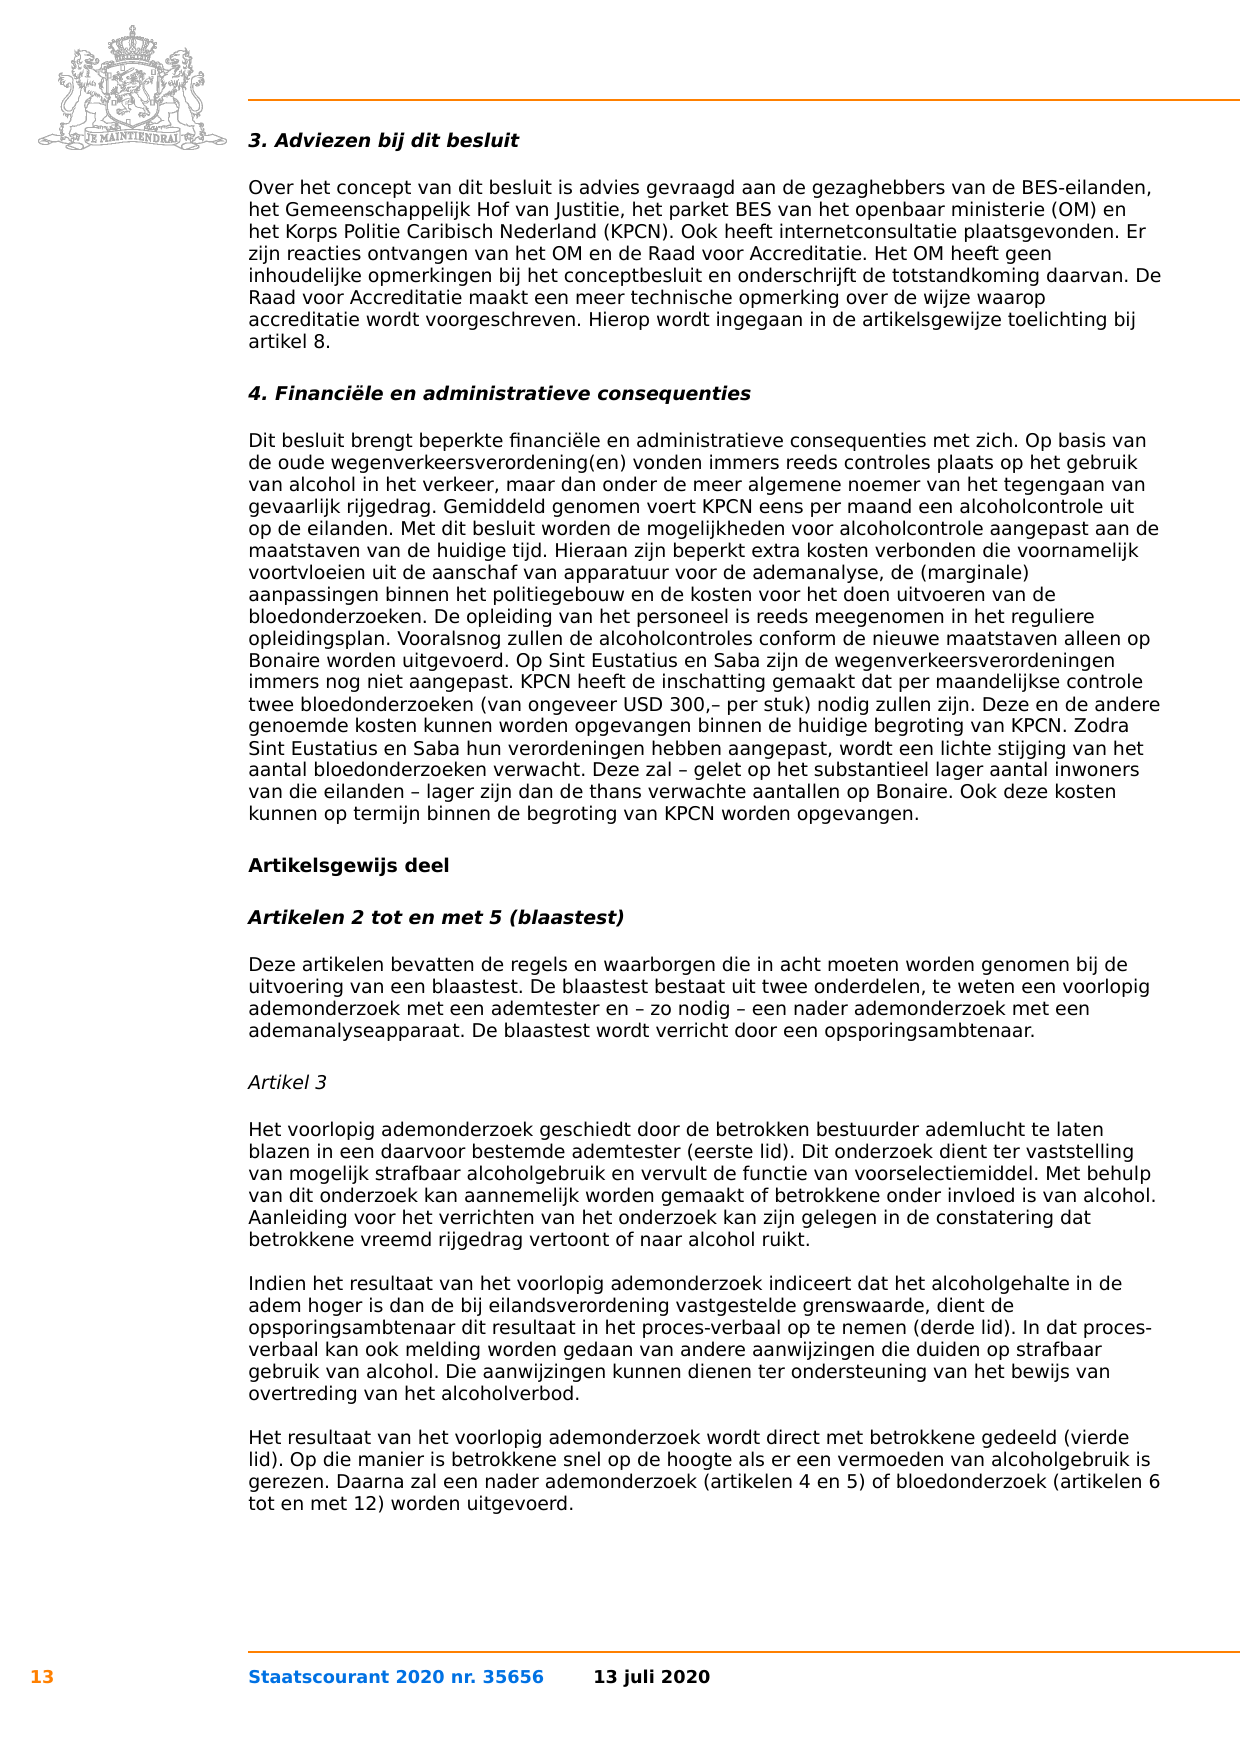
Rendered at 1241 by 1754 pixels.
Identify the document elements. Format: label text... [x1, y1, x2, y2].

text Deze artikelen bevatten de regels en waarborgen die in acht moeten worden genomen bij de uitvoering van een blaastest. De blaastest bestaat uit twee onderdelen, te weten een voorlopig ademonderzoek met een ademtester en – zo nodig – een nader ademonderzoek met een ademanalyseapparaat. De blaastest wordt verricht door een opsporingsambtenaar. [248, 954, 1163, 1042]
subtitle 3. Adviezen bij dit besluit [248, 130, 1163, 152]
subtitle Artikelsgewijs deel [248, 855, 1163, 877]
text Indien het resultaat van het voorlopig ademonderzoek indiceert dat het alcoholgehalte in de adem hoger is dan de bij eilandsverordening vastgestelde grenswaarde, dient de opsporingsambtenaar dit resultaat in het proces-verbaal op te nemen (derde lid). In dat proces-verbaal kan ook melding worden gedaan van andere aanwijzingen die duiden op strafbaar gebruik van alcohol. Die aanwijzingen kunnen dienen ter ondersteuning van het bewijs van overtreding van het alcoholverbod. [248, 1273, 1163, 1405]
text Over het concept van dit besluit is advies gevraagd aan de gezaghebbers van de BES-eilanden, het Gemeenschappelijk Hof van Justitie, het parket BES van het openbaar ministerie (OM) en het Korps Politie Caribisch Nederland (KPCN). Ook heeft internetconsultatie plaatsgevonden. Er zijn reacties ontvangen van het OM en de Raad voor Accreditatie. Het OM heeft geen inhoudelijke opmerkingen bij het conceptbesluit en onderschrijft de totstandkoming daarvan. De Raad voor Accreditatie maakt een meer technische opmerking over de wijze waarop accreditatie wordt voorgeschreven. Hierop wordt ingegaan in de artikelsgewijze toelichting bij artikel 8. [248, 177, 1163, 353]
text Dit besluit brengt beperkte financiële en administratieve consequenties met zich. Op basis van de oude wegenverkeersverordening(en) vonden immers reeds controles plaats op het gebruik van alcohol in het verkeer, maar dan onder de meer algemene noemer van het tegengaan van gevaarlijk rijgedrag. Gemiddeld genomen voert KPCN eens per maand een alcoholcontrole uit op de eilanden. Met dit besluit worden de mogelijkheden voor alcoholcontrole aangepast aan de maatstaven van de huidige tijd. Hieraan zijn beperkt extra kosten verbonden die voornamelijk voortvloeien uit de aanschaf van apparatuur voor de ademanalyse, de (marginale) aanpassingen binnen het politiegebouw en de kosten voor het doen uitvoeren van de bloedonderzoeken. De opleiding van het personeel is reeds meegenomen in het reguliere opleidingsplan. Vooralsnog zullen de alcoholcontroles conform de nieuwe maatstaven alleen op Bonaire worden uitgevoerd. Op Sint Eustatius en Saba zijn de wegenverkeersverordeningen immers nog niet aangepast. KPCN heeft de inschatting gemaakt dat per maandelijkse controle twee bloedonderzoeken (van ongeveer USD 300,– per stuk) nodig zullen zijn. Deze en de andere genoemde kosten kunnen worden opgevangen binnen de huidige begroting van KPCN. Zodra Sint Eustatius en Saba hun verordeningen hebben aangepast, wordt een lichte stijging van het aantal bloedonderzoeken verwacht. Deze zal – gelet op het substantieel lager aantal inwoners van die eilanden – lager zijn dan de thans verwachte aantallen op Bonaire. Ook deze kosten kunnen op termijn binnen de begroting van KPCN worden opgevangen. [248, 430, 1163, 825]
text Het voorlopig ademonderzoek geschiedt door de betrokken bestuurder ademlucht te laten blazen in een daarvoor bestemde ademtester (eerste lid). Dit onderzoek dient ter vaststelling van mogelijk strafbaar alcoholgebruik en vervult de functie van voorselectiemiddel. Met behulp van dit onderzoek kan aannemelijk worden gemaakt of betrokkene onder invloed is van alcohol. Aanleiding voor het verrichten van het onderzoek kan zijn gelegen in de constatering dat betrokkene vreemd rijgedrag vertoont of naar alcohol ruikt. [248, 1119, 1163, 1251]
picture [38, 25, 227, 150]
subtitle Artikel 3 [248, 1072, 1163, 1094]
text Het resultaat van het voorlopig ademonderzoek wordt direct met betrokkene gedeeld (vierde lid). Op die manier is betrokkene snel op de hoogte als er een vermoeden van alcoholgebruik is gerezen. Daarna zal een nader ademonderzoek (artikelen 4 en 5) of bloedonderzoek (artikelen 6 tot en met 12) worden uitgevoerd. [248, 1427, 1163, 1514]
subtitle Artikelen 2 tot en met 5 (blaastest) [248, 907, 1163, 929]
subtitle 4. Financiële en administratieve consequenties [248, 383, 1163, 405]
